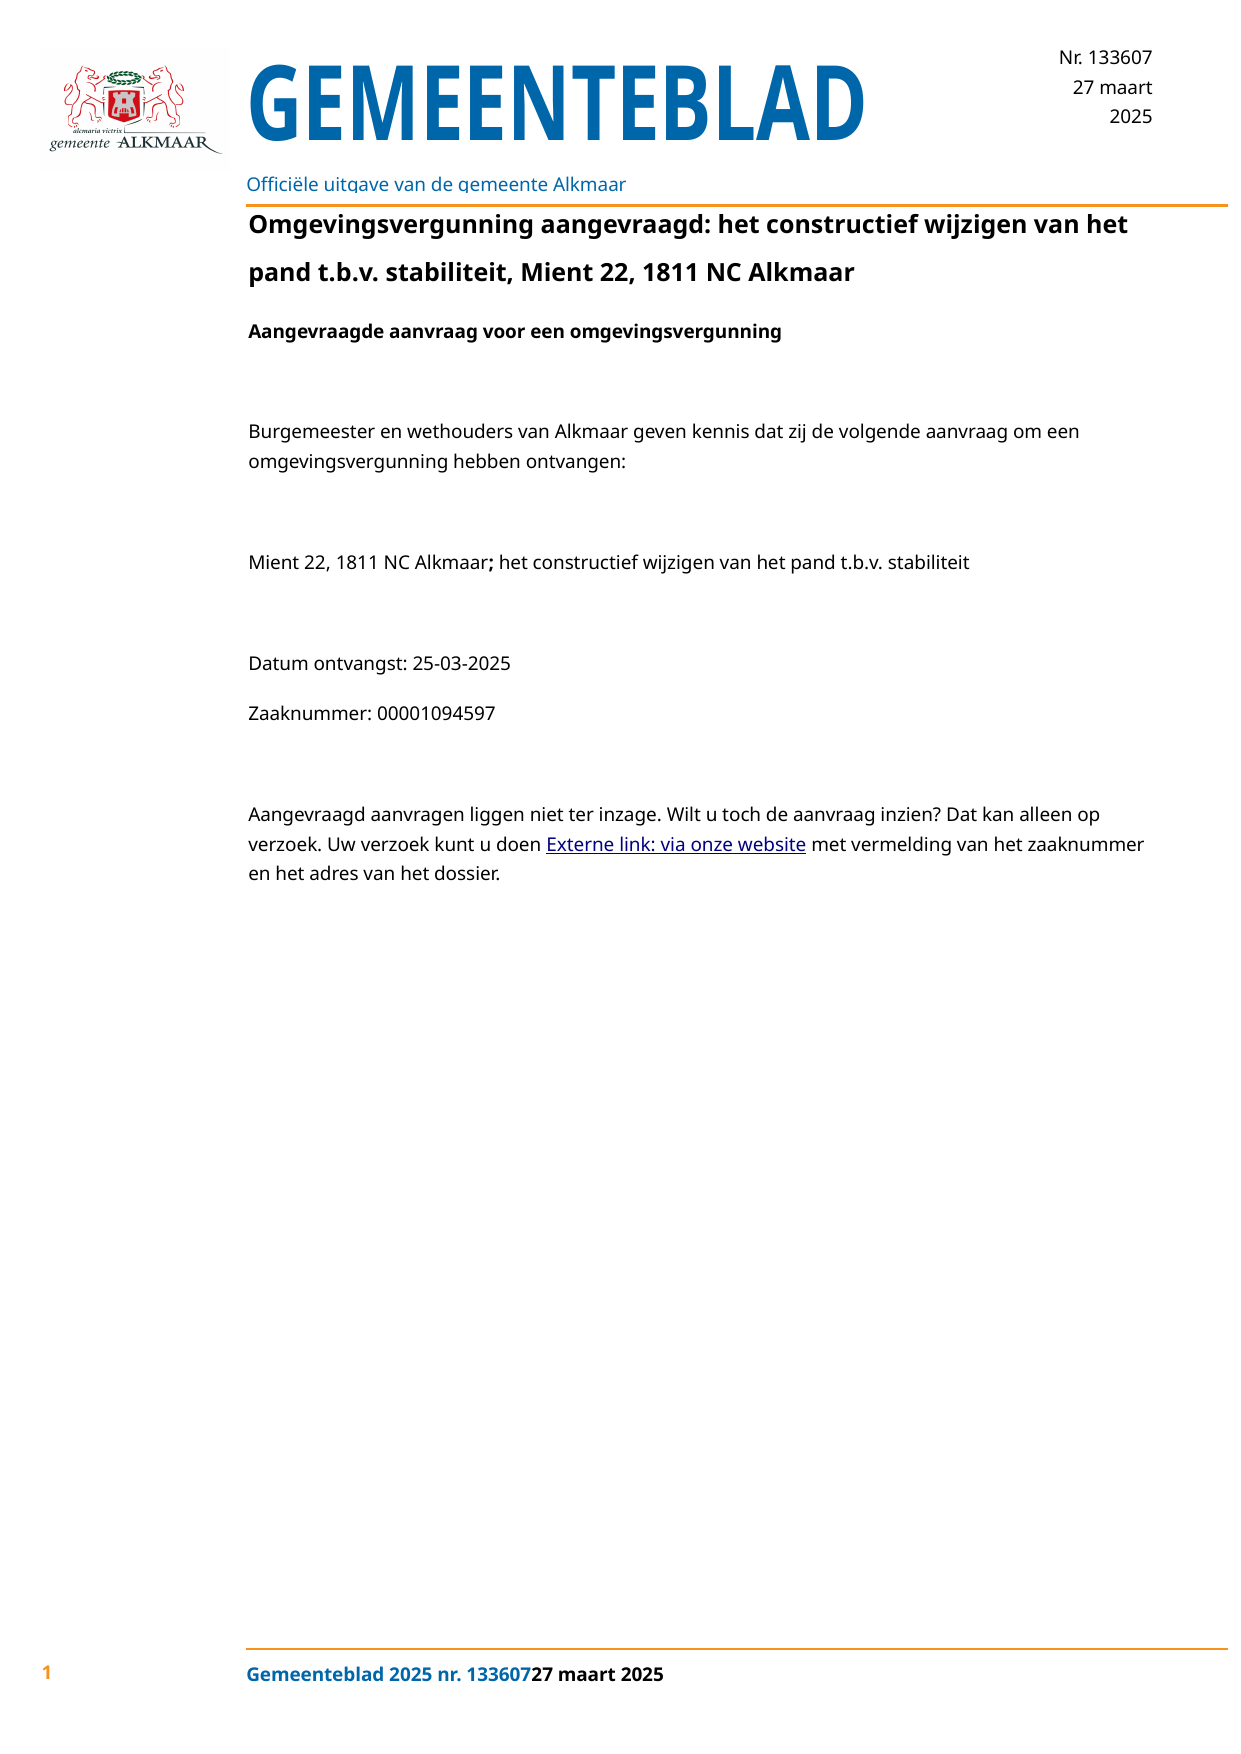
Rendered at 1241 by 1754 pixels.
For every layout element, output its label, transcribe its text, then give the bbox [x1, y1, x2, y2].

text Burgemeester en wethouders van Alkmaar geven kennis dat zij de volgende aanvraag om een omgevingsvergunning hebben ontvangen: [248, 419, 1152, 474]
text Datum ontvangst: 25-03-2025 [248, 650, 1152, 676]
text Aangevraagd aanvragen liggen niet ter inzage. Wilt u toch de aanvraag inzien? Dat kan alleen op verzoek. Uw verzoek kunt u doen Externe link: via onze website met vermelding van het zaaknummer en het adres van het dossier. [248, 801, 1152, 886]
text Omgevingsvergunning aangevraagd: het constructief wijzigen van het pand t.b.v. stabiliteit, Mient 22, 1811 NC Alkmaar [248, 207, 1152, 288]
picture [41, 47, 231, 172]
text Aangevraagde aanvraag voor een omgevingsvergunning [248, 318, 1152, 344]
text Mient 22, 1811 NC Alkmaar; het constructief wijzigen van het pand t.b.v. stabiliteit [248, 549, 1152, 575]
text Zaaknummer: 00001094597 [248, 700, 1152, 726]
